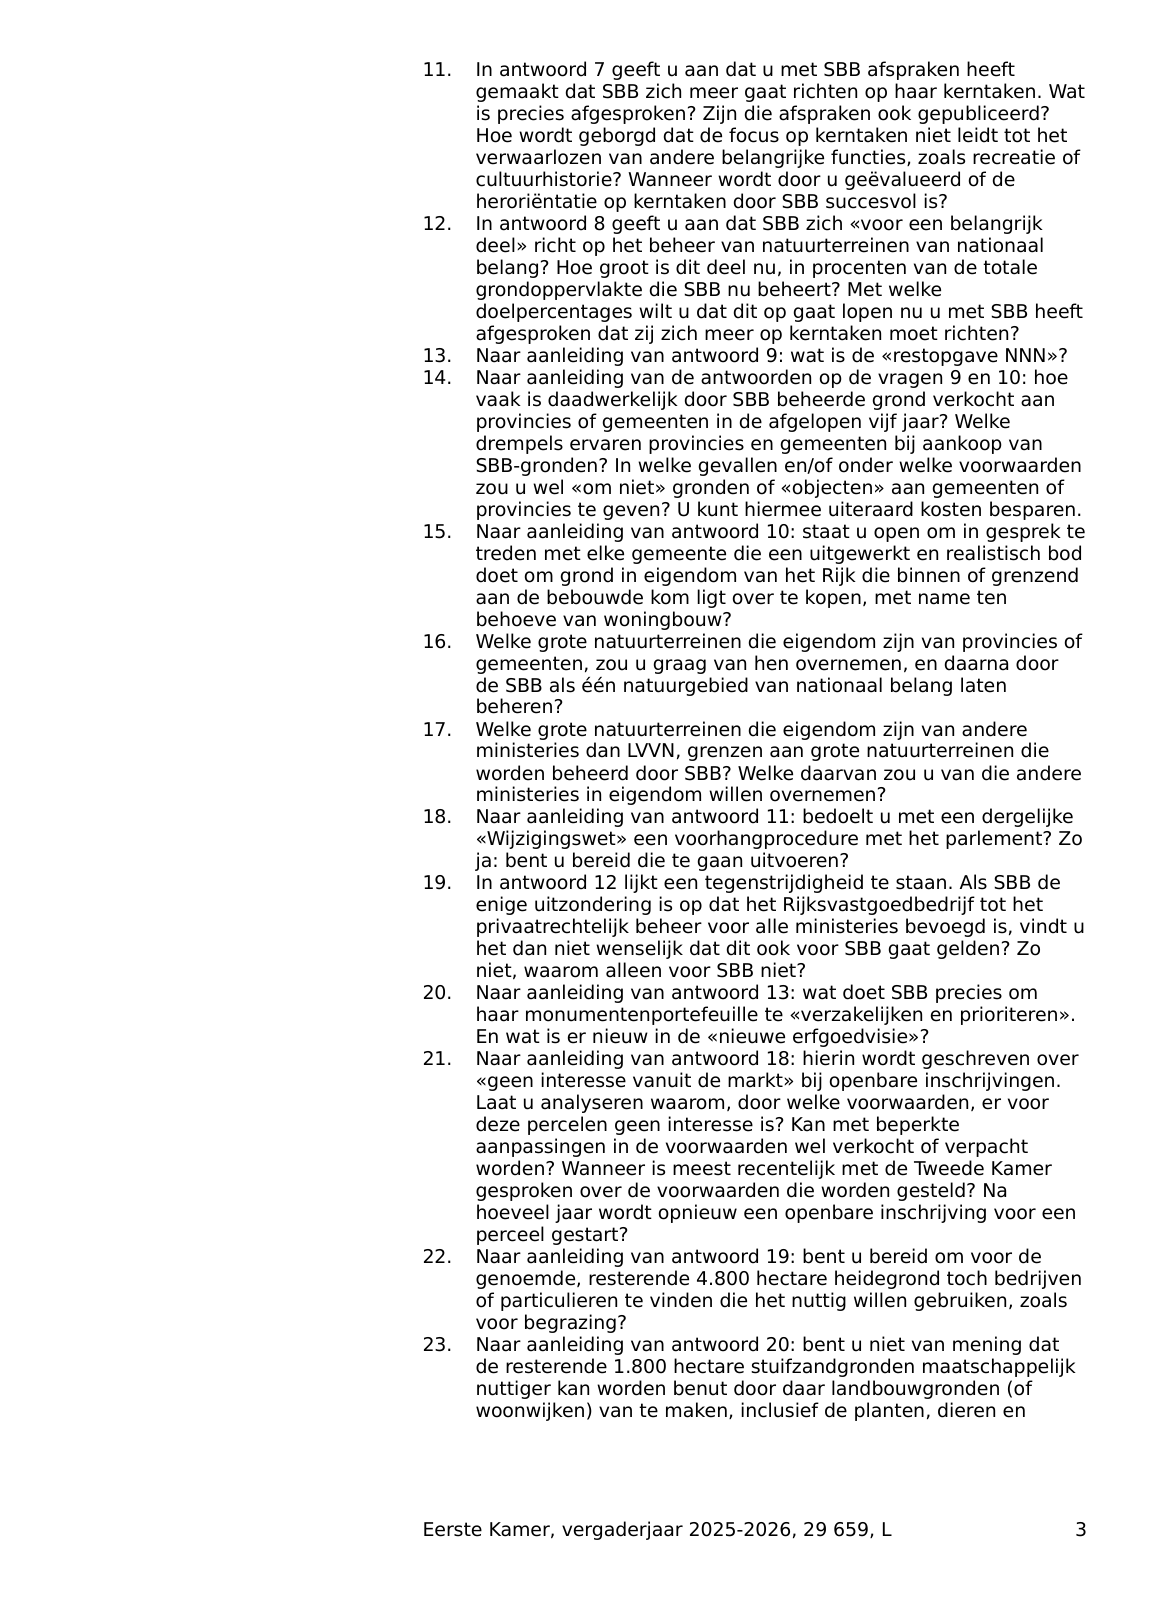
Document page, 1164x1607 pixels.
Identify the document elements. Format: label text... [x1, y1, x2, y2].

text 14. Naar aanleiding van de antwoorden op de vragen 9 en 10: hoe vaak is daadwerkelijk door SBB beheerde grond verkocht aan provincies of gemeenten in de afgelopen vijf jaar? Welke drempels ervaren provincies en gemeenten bij aankoop van SBB-gronden? In welke gevallen en/of onder welke voorwaarden zou u wel «om niet» gronden of «objecten» aan gemeenten of provincies te geven? U kunt hiermee uiteraard kosten besparen. [422, 367, 1087, 521]
text 11. In antwoord 7 geeft u aan dat u met SBB afspraken heeft gemaakt dat SBB zich meer gaat richten op haar kerntaken. Wat is precies afgesproken? Zijn die afspraken ook gepubliceerd? Hoe wordt geborgd dat de focus op kerntaken niet leidt tot het verwaarlozen van andere belangrijke functies, zoals recreatie of cultuurhistorie? Wanneer wordt door u geëvalueerd of de heroriëntatie op kerntaken door SBB succesvol is? [422, 59, 1087, 213]
text 22. Naar aanleiding van antwoord 19: bent u bereid om voor de genoemde, resterende 4.800 hectare heidegrond toch bedrijven of particulieren te vinden die het nuttig willen gebruiken, zoals voor begrazing? [422, 1246, 1087, 1334]
text 17. Welke grote natuurterreinen die eigendom zijn van andere ministeries dan LVVN, grenzen aan grote natuurterreinen die worden beheerd door SBB? Welke daarvan zou u van die andere ministeries in eigendom willen overnemen? [422, 718, 1087, 806]
text 19. In antwoord 12 lijkt een tegenstrijdigheid te staan. Als SBB de enige uitzondering is op dat het Rijksvastgoedbedrijf tot het privaatrechtelijk beheer voor alle ministeries bevoegd is, vindt u het dan niet wenselijk dat dit ook voor SBB gaat gelden? Zo niet, waarom alleen voor SBB niet? [422, 872, 1087, 982]
text 23. Naar aanleiding van antwoord 20: bent u niet van mening dat de resterende 1.800 hectare stuifzandgronden maatschappelijk nuttiger kan worden benut door daar landbouwgronden (of woonwijken) van te maken, inclusief de planten, dieren en [422, 1334, 1087, 1422]
text 12. In antwoord 8 geeft u aan dat SBB zich «voor een belangrijk deel» richt op het beheer van natuurterreinen van nationaal belang? Hoe groot is dit deel nu, in procenten van de totale grondoppervlakte die SBB nu beheert? Met welke doelpercentages wilt u dat dit op gaat lopen nu u met SBB heeft afgesproken dat zij zich meer op kerntaken moet richten? [422, 213, 1087, 345]
text 21. Naar aanleiding van antwoord 18: hierin wordt geschreven over «geen interesse vanuit de markt» bij openbare inschrijvingen. Laat u analyseren waarom, door welke voorwaarden, er voor deze percelen geen interesse is? Kan met beperkte aanpassingen in de voorwaarden wel verkocht of verpacht worden? Wanneer is meest recentelijk met de Tweede Kamer gesproken over de voorwaarden die worden gesteld? Na hoeveel jaar wordt opnieuw een openbare inschrijving voor een perceel gestart? [422, 1048, 1087, 1246]
text 15. Naar aanleiding van antwoord 10: staat u open om in gesprek te treden met elke gemeente die een uitgewerkt en realistisch bod doet om grond in eigendom van het Rijk die binnen of grenzend aan de bebouwde kom ligt over te kopen, met name ten behoeve van woningbouw? [422, 521, 1087, 631]
text 18. Naar aanleiding van antwoord 11: bedoelt u met een dergelijke «Wijzigingswet» een voorhangprocedure met het parlement? Zo ja: bent u bereid die te gaan uitvoeren? [422, 806, 1087, 872]
text 16. Welke grote natuurterreinen die eigendom zijn van provincies of gemeenten, zou u graag van hen overnemen, en daarna door de SBB als één natuurgebied van nationaal belang laten beheren? [422, 631, 1087, 718]
text 20. Naar aanleiding van antwoord 13: wat doet SBB precies om haar monumentenportefeuille te «verzakelijken en prioriteren». En wat is er nieuw in de «nieuwe erfgoedvisie»? [422, 982, 1087, 1048]
text 13. Naar aanleiding van antwoord 9: wat is de «restopgave NNN»? [422, 345, 1087, 367]
